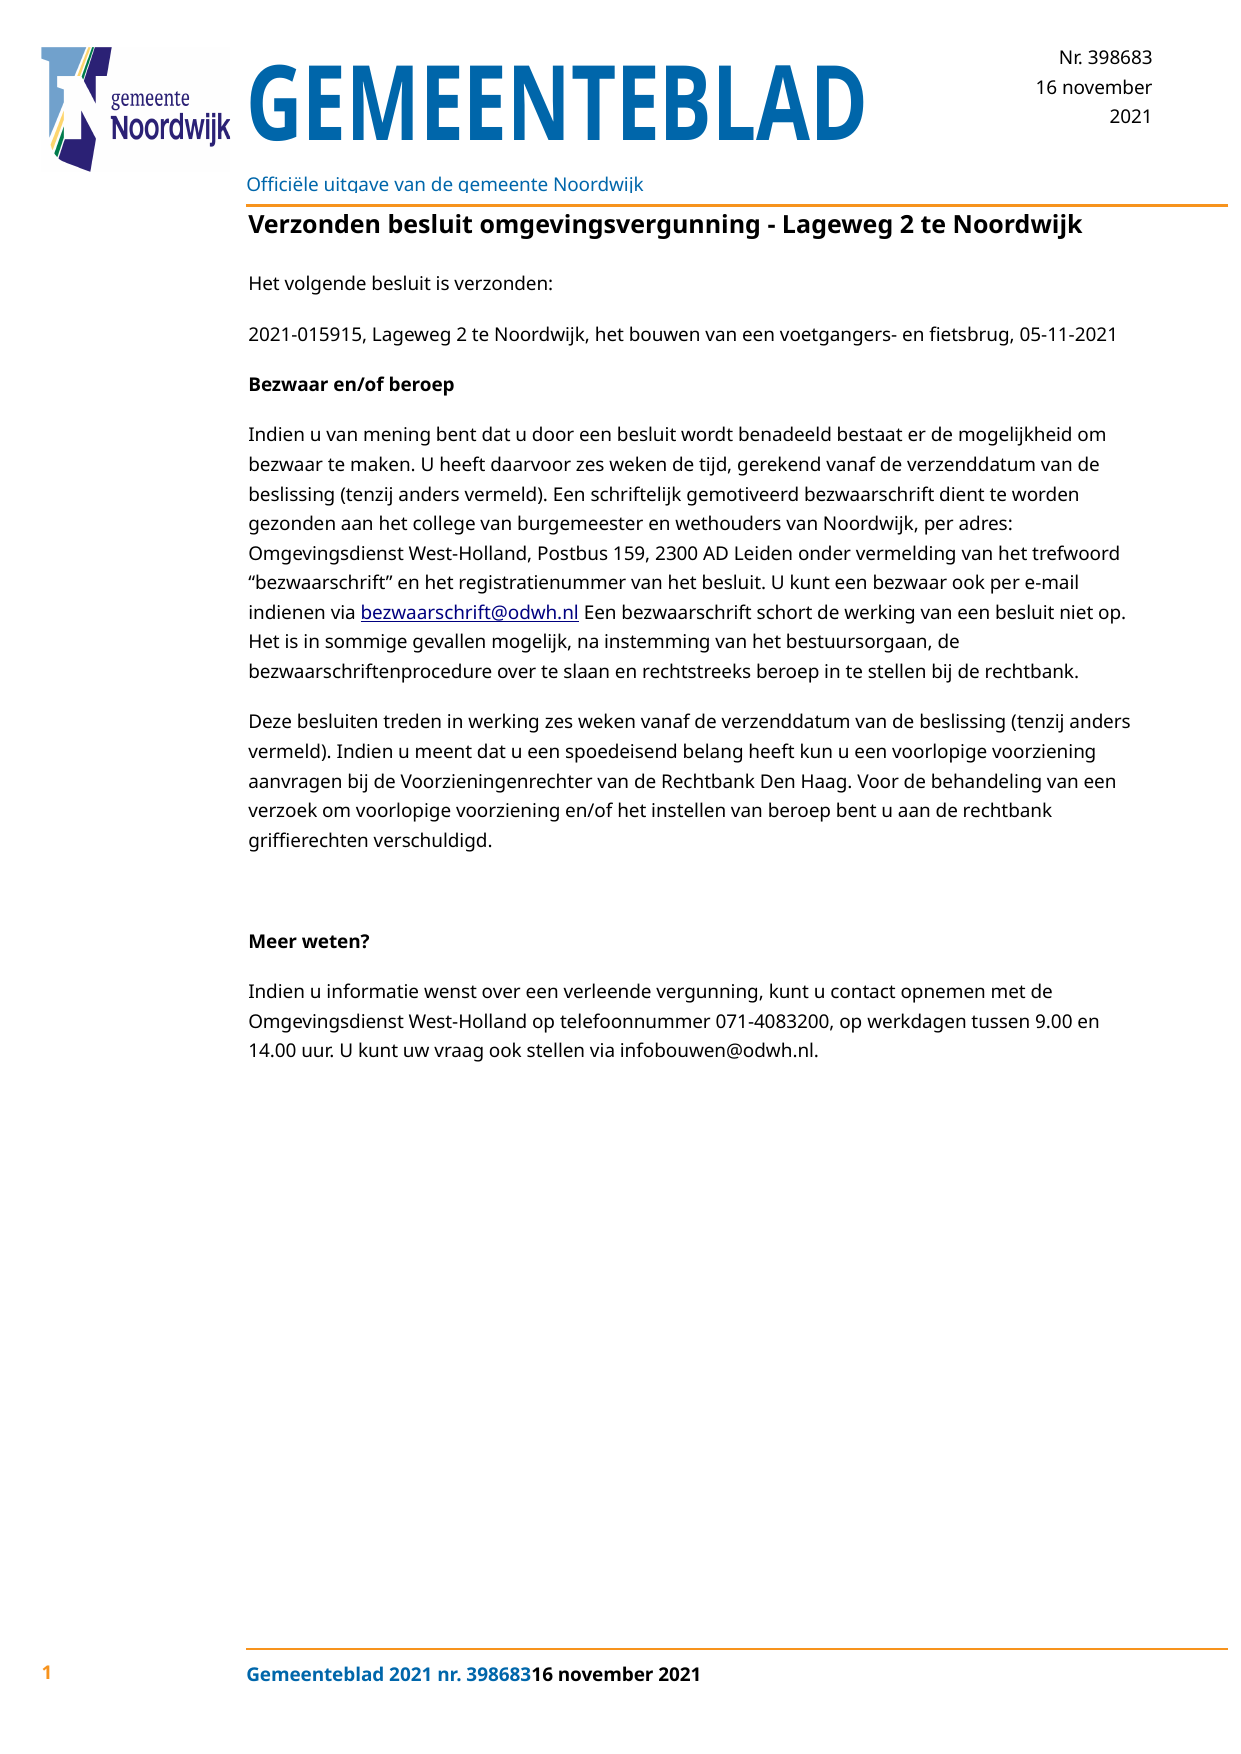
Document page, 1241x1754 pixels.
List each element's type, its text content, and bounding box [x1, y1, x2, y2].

text Verzonden besluit omgevingsvergunning - Lageweg 2 te Noordwijk [248, 207, 1152, 241]
text Indien u informatie wenst over een verleende vergunning, kunt u contact opnemen met de Omgevingsdienst West-Holland op telefoonnummer 071-4083200, op werkdagen tussen 9.00 en 14.00 uur. U kunt uw vraag ook stellen via infobouwen@odwh.nl. [248, 978, 1152, 1063]
text Indien u van mening bent dat u door een besluit wordt benadeeld bestaat er de mogelijkheid om bezwaar te maken. U heeft daarvoor zes weken de tijd, gerekend vanaf de verzenddatum van de beslissing (tenzij anders vermeld). Een schriftelijk gemotiveerd bezwaarschrift dient te worden gezonden aan het college van burgemeester en wethouders van Noordwijk, per adres: Omgevingsdienst West-Holland, Postbus 159, 2300 AD Leiden onder vermelding van het trefwoord “bezwaarschrift” en het registratienummer van het besluit. U kunt een bezwaar ook per e-mail indienen via bezwaarschrift@odwh.nl Een bezwaarschrift schort de werking van een besluit niet op. Het is in sommige gevallen mogelijk, na instemming van het bestuursorgaan, de bezwaarschriftenprocedure over te slaan en rechtstreeks beroep in te stellen bij de rechtbank. [248, 422, 1152, 684]
text 2021-015915, Lageweg 2 te Noordwijk, het bouwen van een voetgangers- en fietsbrug, 05-11-2021 [248, 321, 1152, 346]
text Bezwaar en/of beroep [248, 371, 1152, 397]
text Deze besluiten treden in werking zes weken vanaf de verzenddatum van de beslissing (tenzij anders vermeld). Indien u meent dat u een spoedeisend belang heeft kun u een voorlopige voorziening aanvragen bij de Voorzieningenrechter van de Rechtbank Den Haag. Voor de behandeling van een verzoek om voorlopige voorziening en/of het instellen van beroep bent u aan de rechtbank griffierechten verschuldigd. [248, 709, 1152, 853]
picture [41, 47, 231, 172]
text Het volgende besluit is verzonden: [248, 270, 1152, 296]
text Meer weten? [248, 928, 1152, 953]
